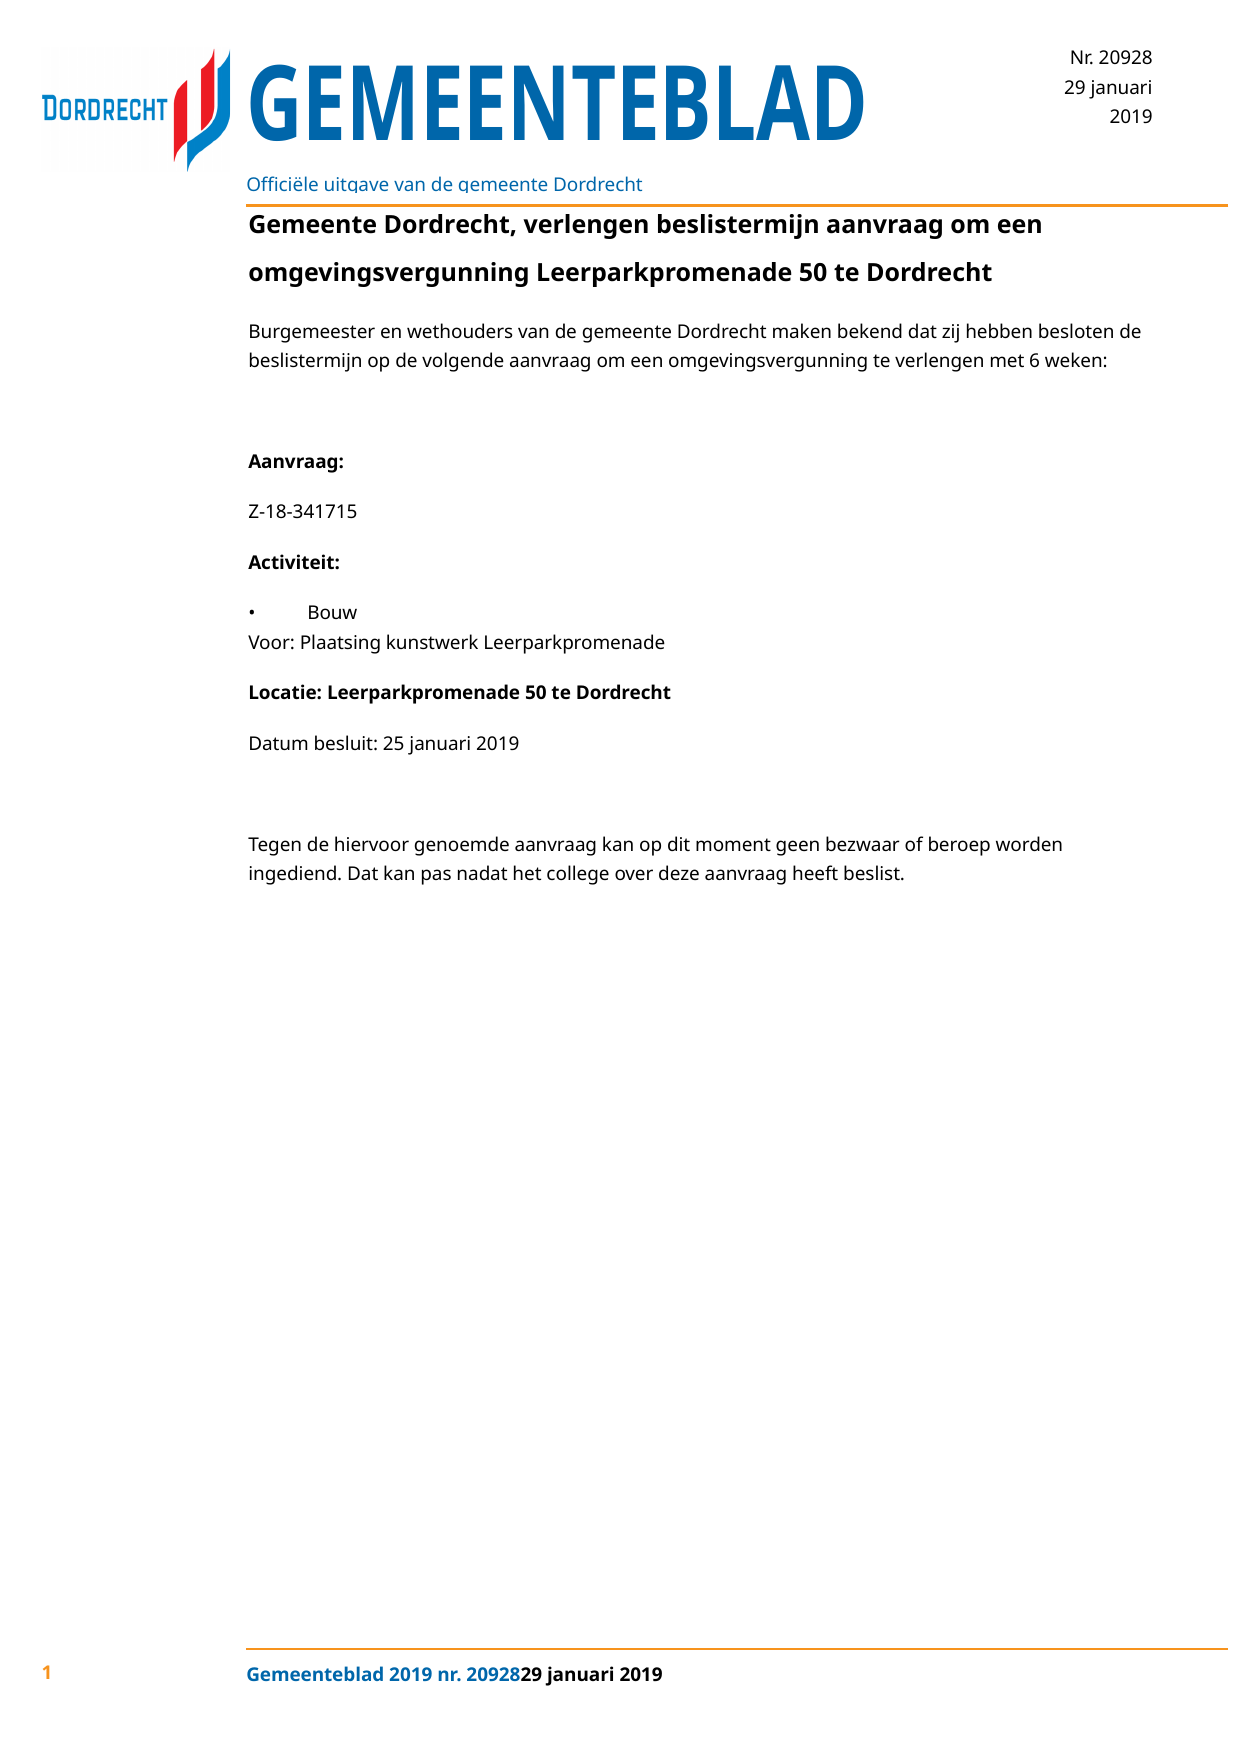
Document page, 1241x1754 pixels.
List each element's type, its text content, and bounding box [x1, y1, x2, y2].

text Gemeente Dordrecht, verlengen beslistermijn aanvraag om een omgevingsvergunning Leerparkpromenade 50 te Dordrecht [248, 207, 1152, 288]
text Z-18-341715 [248, 499, 1152, 524]
text Voor: Plaatsing kunstwerk Leerparkpromenade [248, 629, 1152, 655]
list Bouw [248, 599, 1152, 625]
text Locatie: Leerparkpromenade 50 te Dordrecht [248, 679, 1152, 705]
text Aanvraag: [248, 448, 1152, 474]
text Datum besluit: 25 januari 2019 [248, 730, 1152, 756]
text Tegen de hiervoor genoemde aanvraag kan op dit moment geen bezwaar of beroep worden ingediend. Dat kan pas nadat het college over deze aanvraag heeft beslist. [248, 831, 1152, 886]
text Activiteit: [248, 549, 1152, 575]
picture [41, 47, 231, 172]
text Burgemeester en wethouders van de gemeente Dordrecht maken bekend dat zij hebben besloten de beslistermijn op de volgende aanvraag om een omgevingsvergunning te verlengen met 6 weken: [248, 318, 1152, 373]
